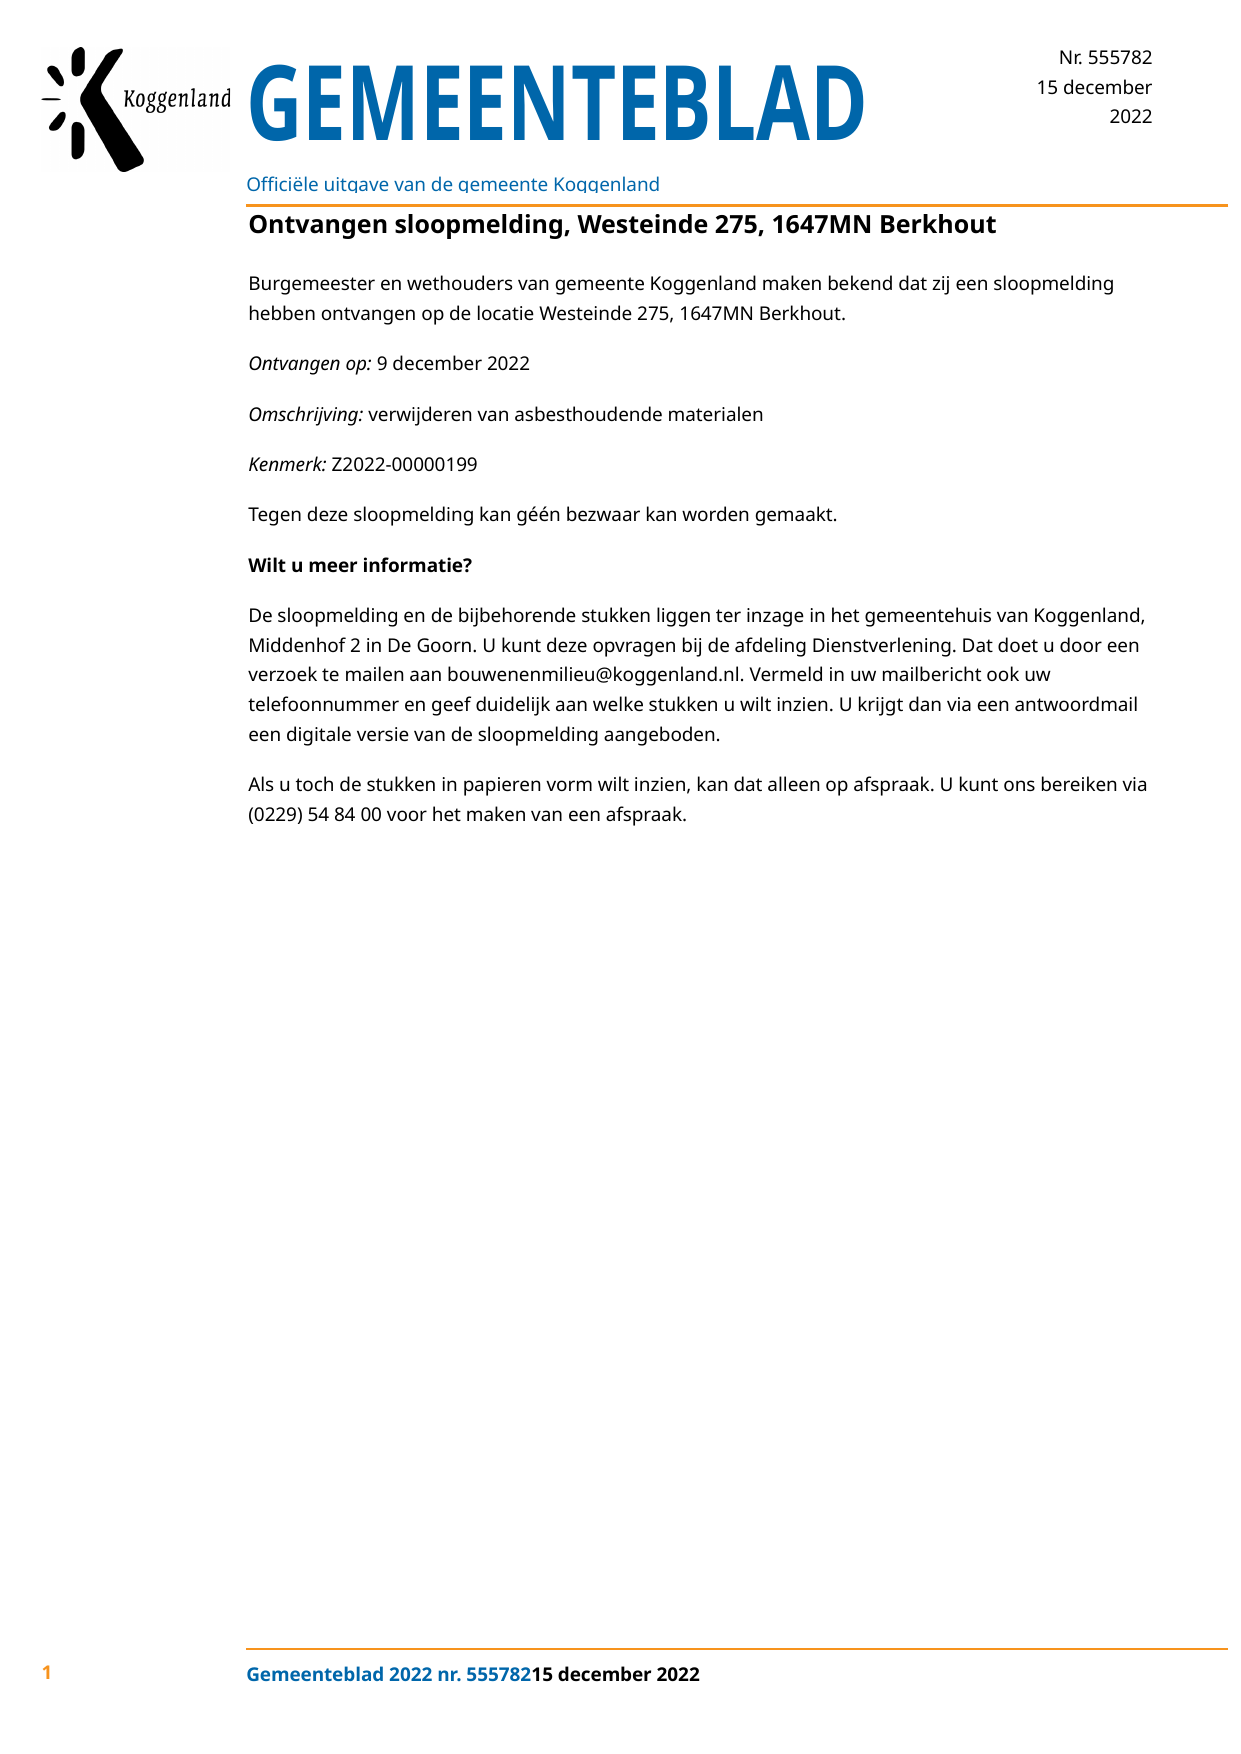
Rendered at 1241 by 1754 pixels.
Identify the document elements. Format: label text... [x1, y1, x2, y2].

text Als u toch de stukken in papieren vorm wilt inzien, kan dat alleen op afspraak. U kunt ons bereiken via (0229) 54 84 00 voor het maken van een afspraak. [248, 771, 1152, 826]
picture [41, 47, 231, 172]
text Burgemeester en wethouders van gemeente Koggenland maken bekend dat zij een sloopmelding hebben ontvangen op de locatie Westeinde 275, 1647MN Berkhout. [248, 270, 1152, 326]
text Tegen deze sloopmelding kan géén bezwaar kan worden gemaakt. [248, 502, 1152, 527]
text Wilt u meer informatie? [248, 552, 1152, 578]
text Ontvangen sloopmelding, Westeinde 275, 1647MN Berkhout [248, 207, 1152, 241]
text Omschrijving: verwijderen van asbesthoudende materialen [248, 401, 1152, 426]
text Ontvangen op: 9 december 2022 [248, 350, 1152, 376]
text Kenmerk: Z2022-00000199 [248, 451, 1152, 477]
text De sloopmelding en de bijbehorende stukken liggen ter inzage in het gemeentehuis van Koggenland, Middenhof 2 in De Goorn. U kunt deze opvragen bij de afdeling Dienstverlening. Dat doet u door een verzoek te mailen aan bouwenenmilieu@koggenland.nl. Vermeld in uw mailbericht ook uw telefoonnummer en geef duidelijk aan welke stukken u wilt inzien. U krijgt dan via een antwoordmail een digitale versie van de sloopmelding aangeboden. [248, 602, 1152, 746]
